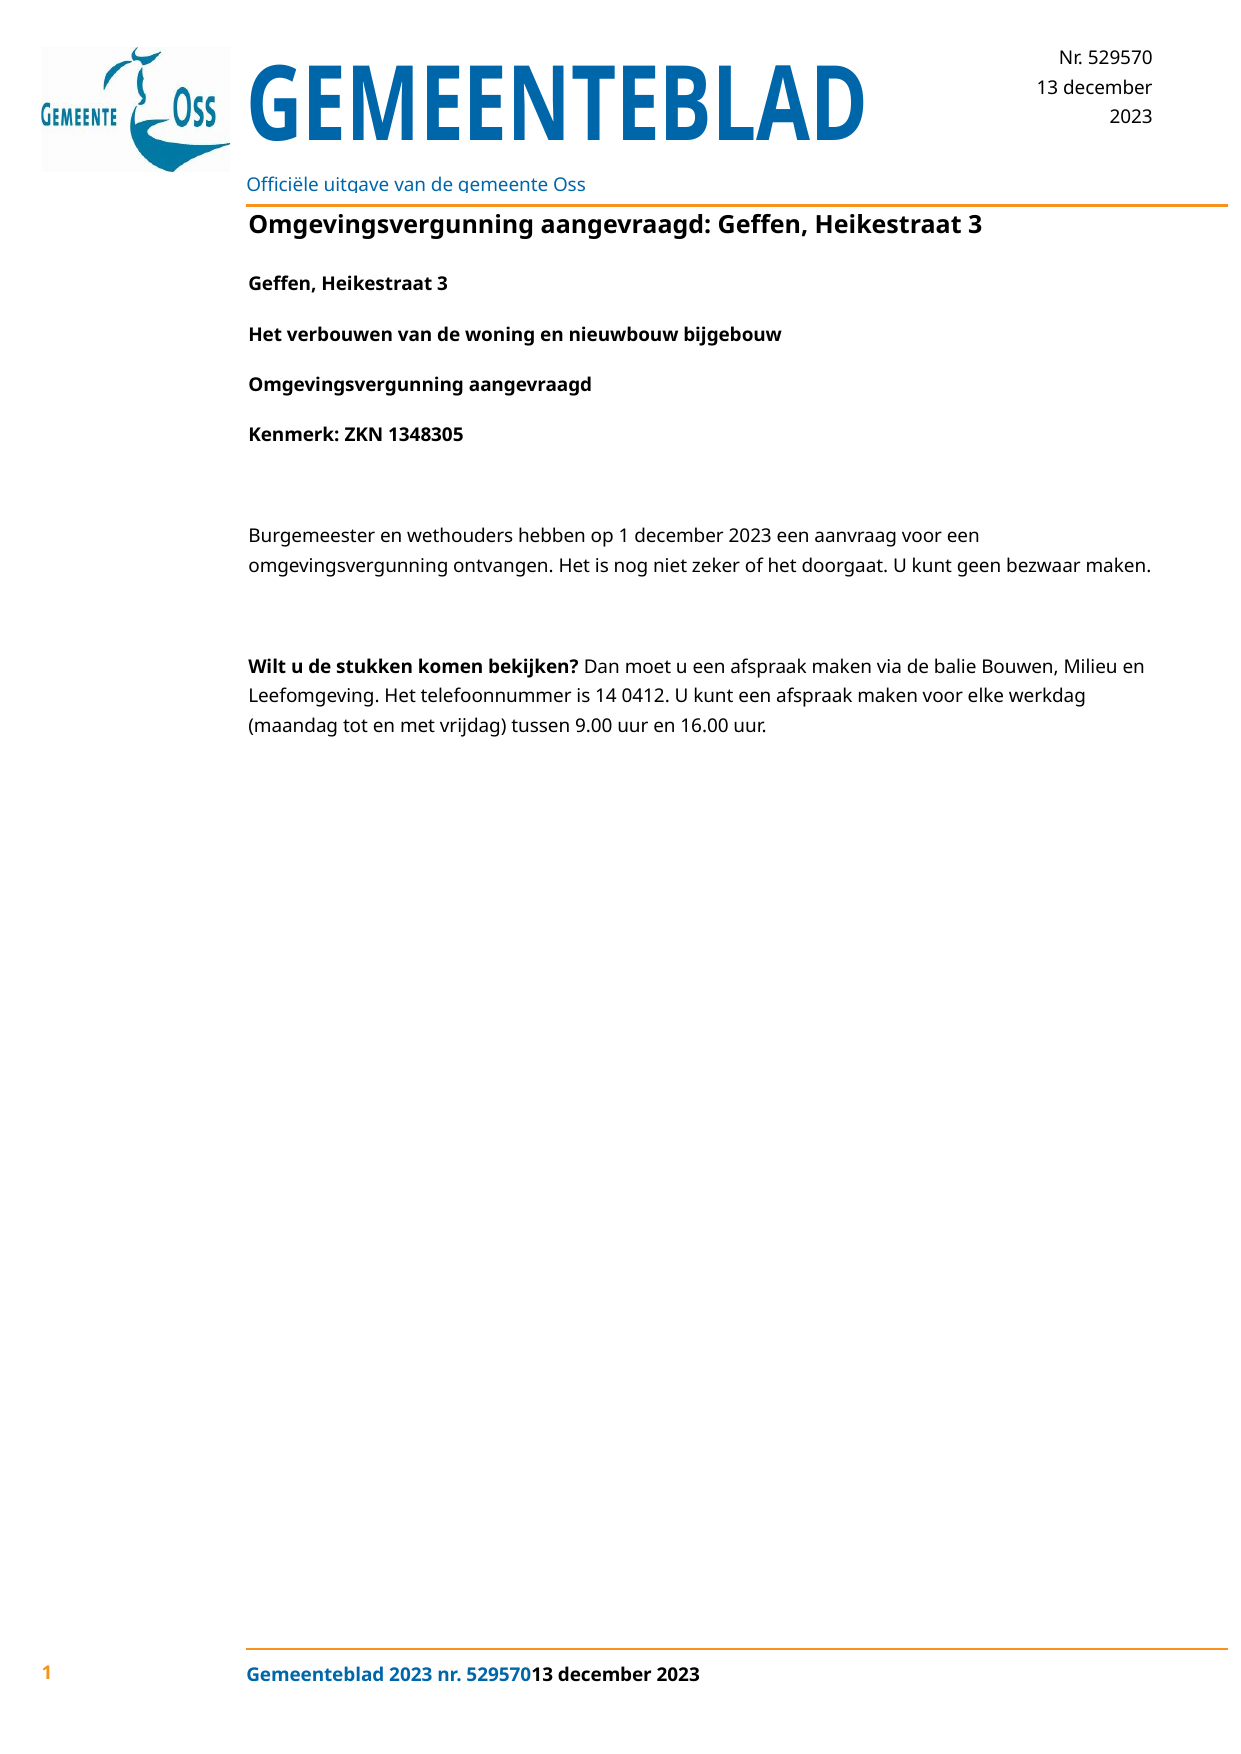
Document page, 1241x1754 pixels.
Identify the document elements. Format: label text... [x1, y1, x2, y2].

text Omgevingsvergunning aangevraagd [248, 371, 1152, 397]
text Omgevingsvergunning aangevraagd: Geffen, Heikestraat 3 [248, 207, 1152, 241]
text Geffen, Heikestraat 3 [248, 270, 1152, 296]
text Wilt u de stukken komen bekijken? Dan moet u een afspraak maken via de balie Bouwen, Milieu en Leefomgeving. Het telefoonnummer is 14 0412. U kunt een afspraak maken voor elke werkdag (maandag tot en met vrijdag) tussen 9.00 uur en 16.00 uur. [248, 653, 1152, 738]
text Het verbouwen van de woning en nieuwbouw bijgebouw [248, 321, 1152, 346]
picture [41, 47, 231, 172]
text Burgemeester en wethouders hebben op 1 december 2023 een aanvraag voor een omgevingsvergunning ontvangen. Het is nog niet zeker of het doorgaat. U kunt geen bezwaar maken. [248, 522, 1152, 578]
text Kenmerk: ZKN 1348305 [248, 422, 1152, 447]
